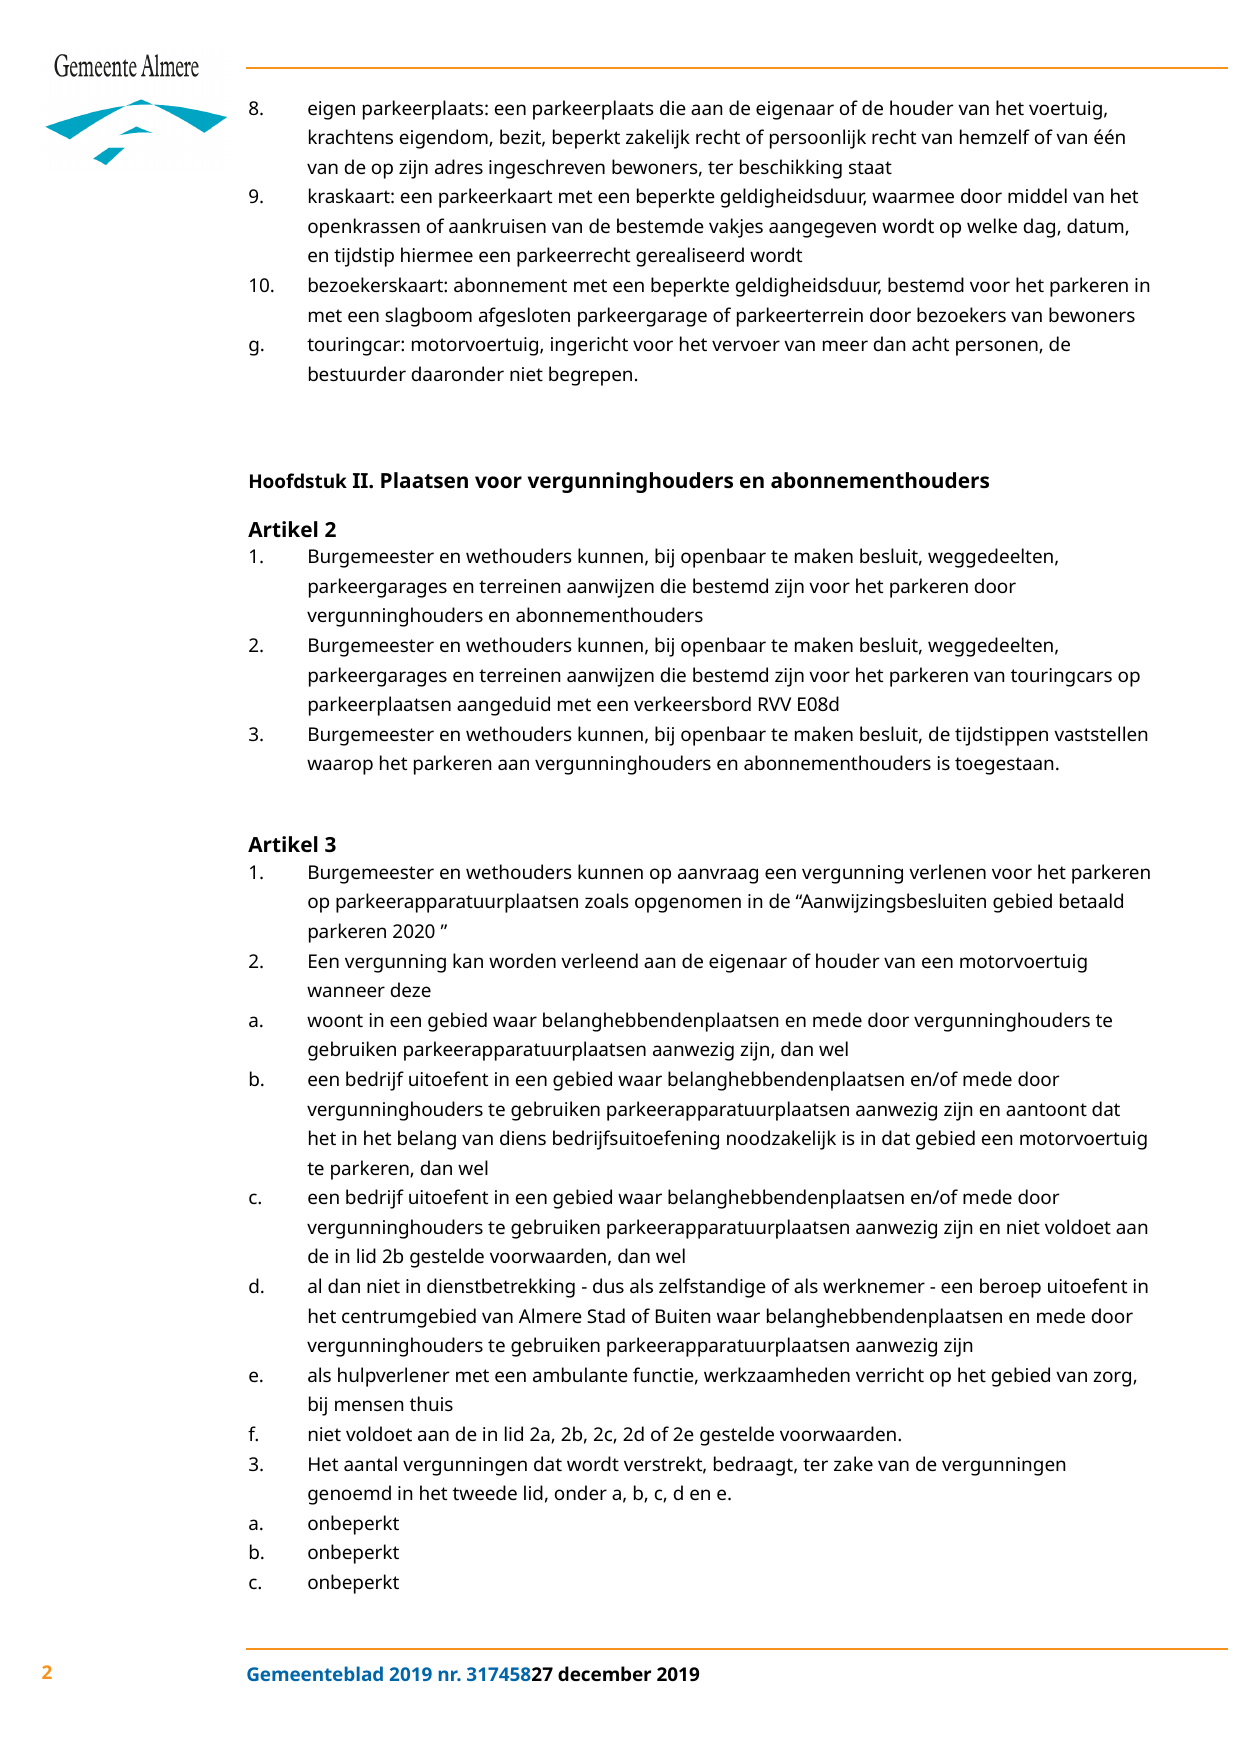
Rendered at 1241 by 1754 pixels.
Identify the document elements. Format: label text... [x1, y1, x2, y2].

text Artikel 2 [248, 515, 1152, 543]
list bezoekerskaart: abonnement met een beperkte geldigheidsduur, bestemd voor het parkeren in met een slagboom afgesloten parkeergarage of parkeerterrein door bezoekers van bewoners [248, 272, 1152, 328]
list Het aantal vergunningen dat wordt verstrekt, bedraagt, ter zake van de vergunningen [248, 1451, 1152, 1476]
list onbeperkt [248, 1510, 1152, 1536]
list Burgemeester en wethouders kunnen op aanvraag een vergunning verlenen voor het parkeren op parkeerapparatuurplaatsen zoals opgenomen in de “Aanwijzingsbesluiten gebied betaald parkeren 2020 ” [248, 859, 1152, 944]
list Burgemeester en wethouders kunnen, bij openbaar te maken besluit, weggedeelten, parkeergarages en terreinen aanwijzen die bestemd zijn voor het parkeren van touringcars op parkeerplaatsen aangeduid met een verkeersbord RVV E08d [248, 632, 1152, 717]
picture [41, 47, 231, 172]
list woont in een gebied waar belanghebbendenplaatsen en mede door vergunninghouders te gebruiken parkeerapparatuurplaatsen aanwezig zijn, dan wel [248, 1007, 1152, 1062]
list touringcar: motorvoertuig, ingericht voor het vervoer van meer dan acht personen, de bestuurder daaronder niet begrepen. [248, 331, 1152, 387]
text Hoofdstuk II. Plaatsen voor vergunninghouders en abonnementhouders [248, 466, 1152, 494]
list onbeperkt [248, 1569, 1152, 1595]
list al dan niet in dienstbetrekking - dus als zelfstandige of als werknemer - een beroep uitoefent in het centrumgebied van Almere Stad of Buiten waar belanghebbendenplaatsen en mede door vergunninghouders te gebruiken parkeerapparatuurplaatsen aanwezig zijn [248, 1273, 1152, 1358]
list kraskaart: een parkeerkaart met een beperkte geldigheidsduur, waarmee door middel van het openkrassen of aankruisen van de bestemde vakjes aangegeven wordt op welke dag, datum, en tijdstip hiermee een parkeerrecht gerealiseerd wordt [248, 183, 1152, 268]
list niet voldoet aan de in lid 2a, 2b, 2c, 2d of 2e gestelde voorwaarden. [248, 1421, 1152, 1447]
list als hulpverlener met een ambulante functie, werkzaamheden verricht op het gebied van zorg, bij mensen thuis [248, 1362, 1152, 1417]
text Artikel 3 [248, 831, 1152, 859]
list Burgemeester en wethouders kunnen, bij openbaar te maken besluit, weggedeelten, parkeergarages en terreinen aanwijzen die bestemd zijn voor het parkeren door vergunninghouders en abonnementhouders [248, 543, 1152, 628]
list genoemd in het tweede lid, onder a, b, c, d en e. [248, 1480, 1152, 1506]
list Burgemeester en wethouders kunnen, bij openbaar te maken besluit, de tijdstippen vaststellen waarop het parkeren aan vergunninghouders en abonnementhouders is toegestaan. [248, 721, 1152, 776]
list Een vergunning kan worden verleend aan de eigenaar of houder van een motorvoertuig wanneer deze [248, 948, 1152, 1003]
list onbeperkt [248, 1539, 1152, 1565]
list eigen parkeerplaats: een parkeerplaats die aan de eigenaar of de houder van het voertuig, krachtens eigendom, bezit, beperkt zakelijk recht of persoonlijk recht van hemzelf of van één van de op zijn adres ingeschreven bewoners, ter beschikking staat [248, 95, 1152, 180]
list een bedrijf uitoefent in een gebied waar belanghebbendenplaatsen en/of mede door vergunninghouders te gebruiken parkeerapparatuurplaatsen aanwezig zijn en niet voldoet aan de in lid 2b gestelde voorwaarden, dan wel [248, 1184, 1152, 1269]
list een bedrijf uitoefent in een gebied waar belanghebbendenplaatsen en/of mede door vergunninghouders te gebruiken parkeerapparatuurplaatsen aanwezig zijn en aantoont dat het in het belang van diens bedrijfsuitoefening noodzakelijk is in dat gebied een motorvoertuig te parkeren, dan wel [248, 1066, 1152, 1181]
